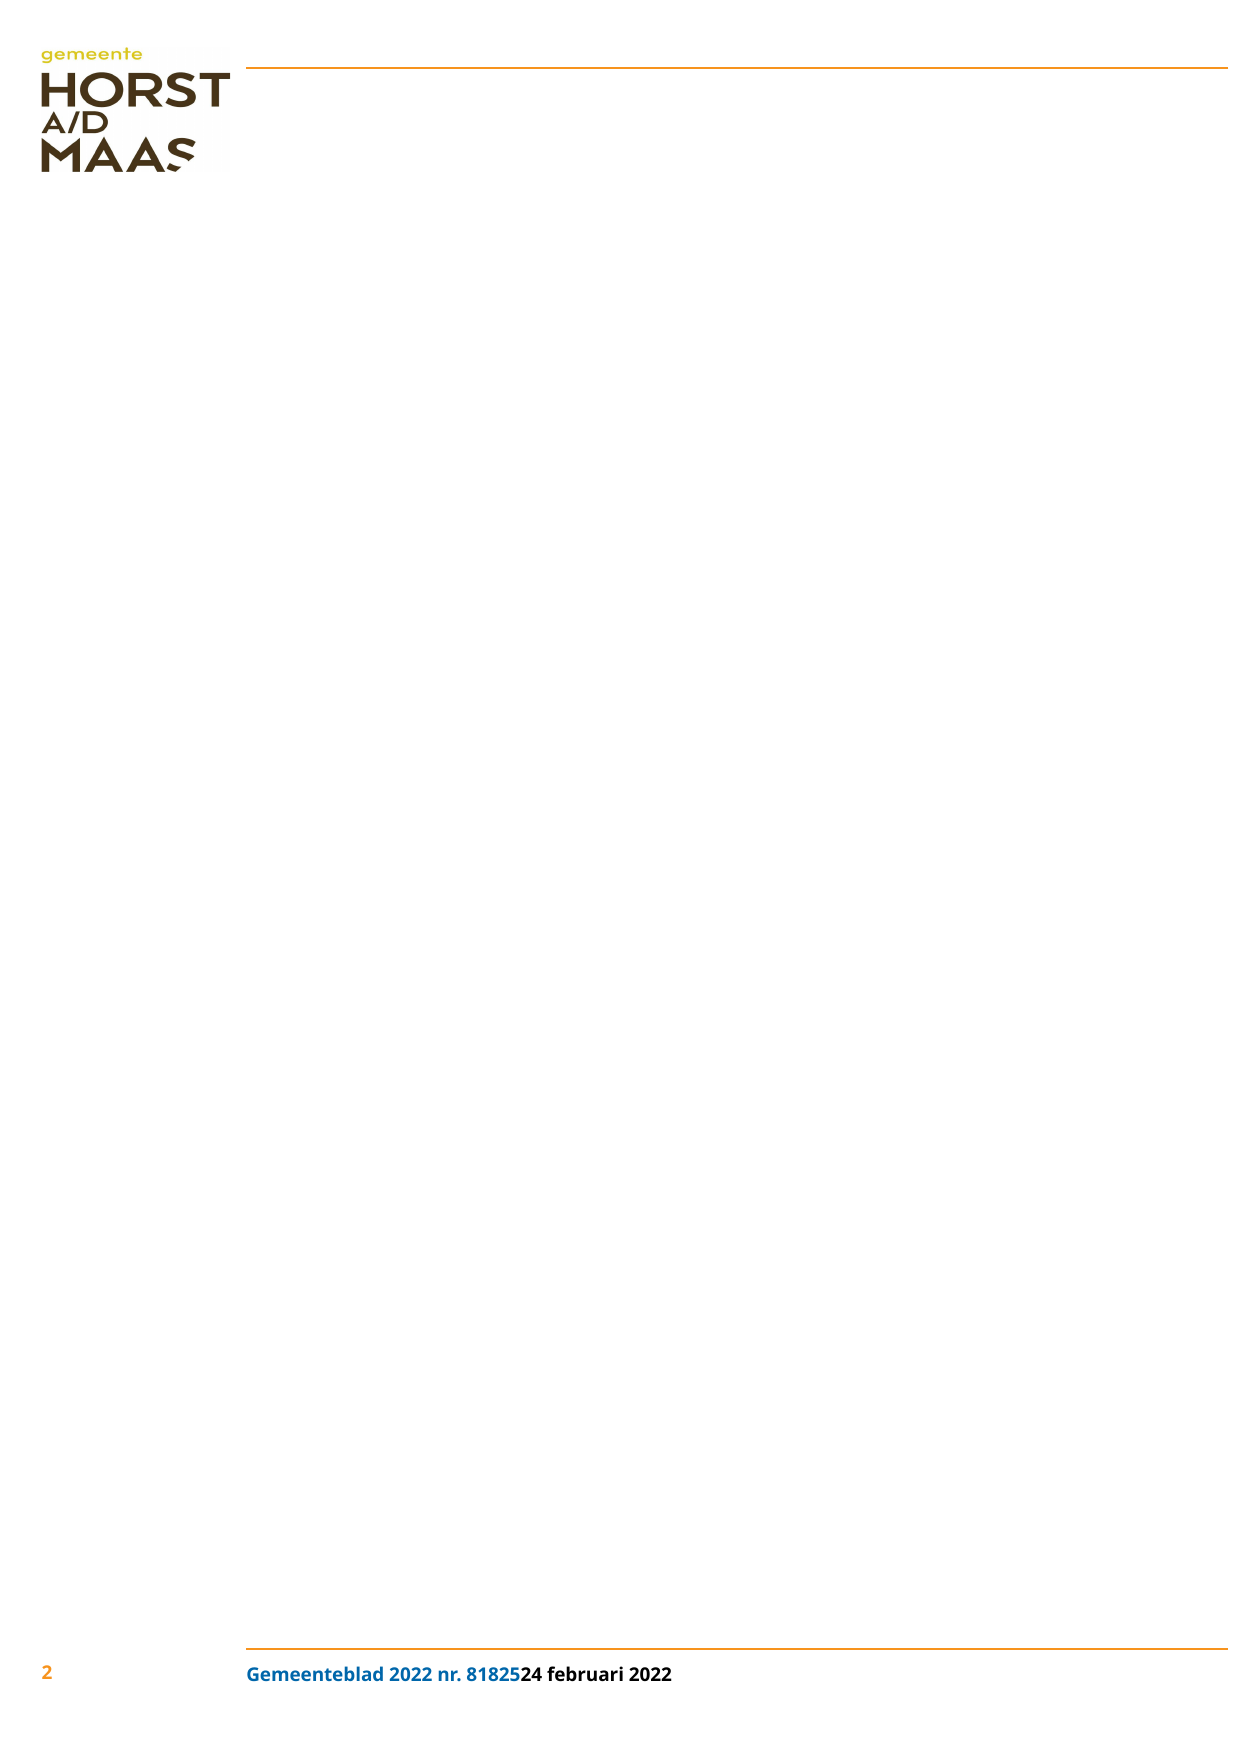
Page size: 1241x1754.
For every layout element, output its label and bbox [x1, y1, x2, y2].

picture [41, 47, 231, 172]
